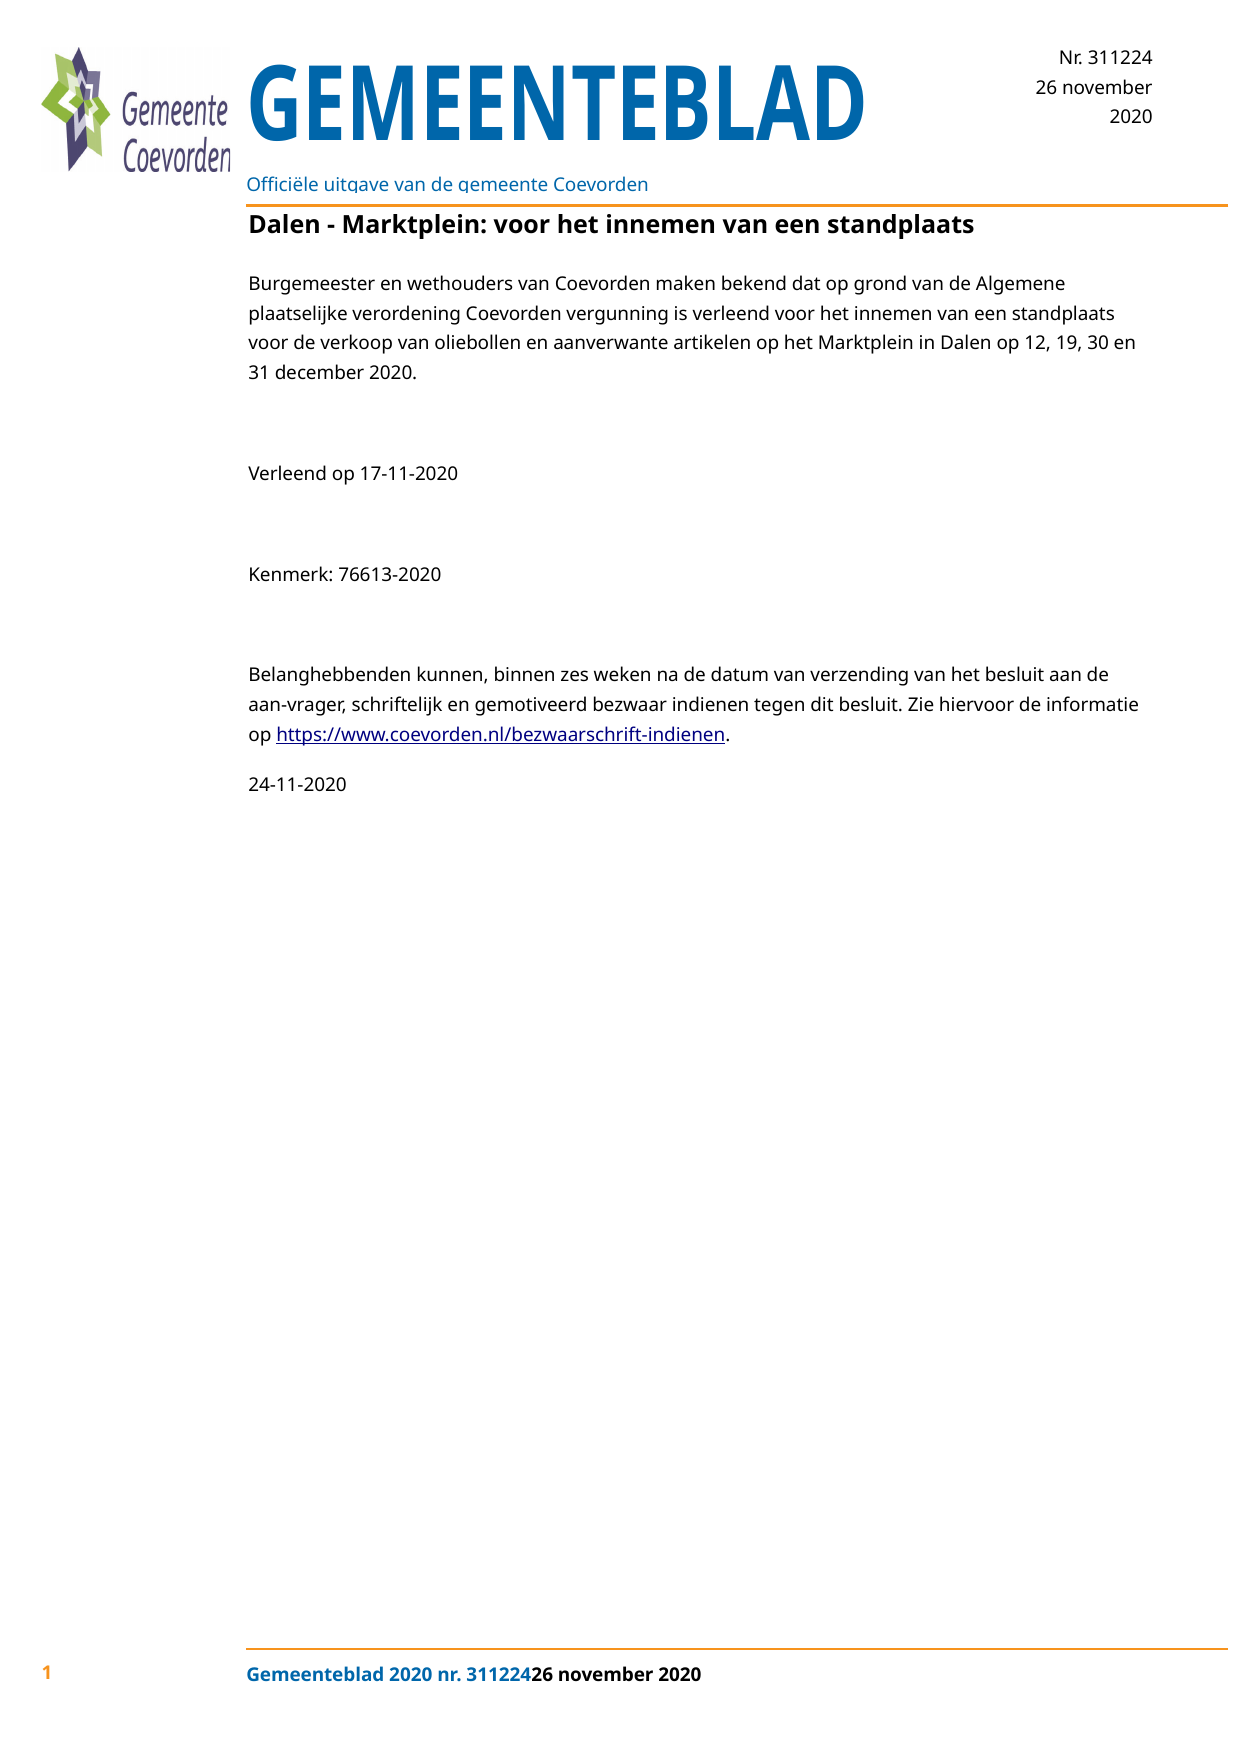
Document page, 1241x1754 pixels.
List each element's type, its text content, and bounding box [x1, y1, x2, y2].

text 24-11-2020 [248, 771, 1152, 797]
text Dalen - Marktplein: voor het innemen van een standplaats [248, 207, 1152, 241]
picture [41, 47, 231, 172]
text Burgemeester en wethouders van Coevorden maken bekend dat op grond van de Algemene plaatselijke verordening Coevorden vergunning is verleend voor het innemen van een standplaats voor de verkoop van oliebollen en aanverwante artikelen op het Marktplein in Dalen op 12, 19, 30 en 31 december 2020. [248, 270, 1152, 385]
text Verleend op 17-11-2020 [248, 460, 1152, 486]
text Belanghebbenden kunnen, binnen zes weken na de datum van verzending van het besluit aan de aan-vrager, schriftelijk en gemotiveerd bezwaar indienen tegen dit besluit. Zie hiervoor de informatie op https://www.coevorden.nl/bezwaarschrift-indienen. [248, 662, 1152, 746]
text Kenmerk: 76613-2020 [248, 561, 1152, 586]
